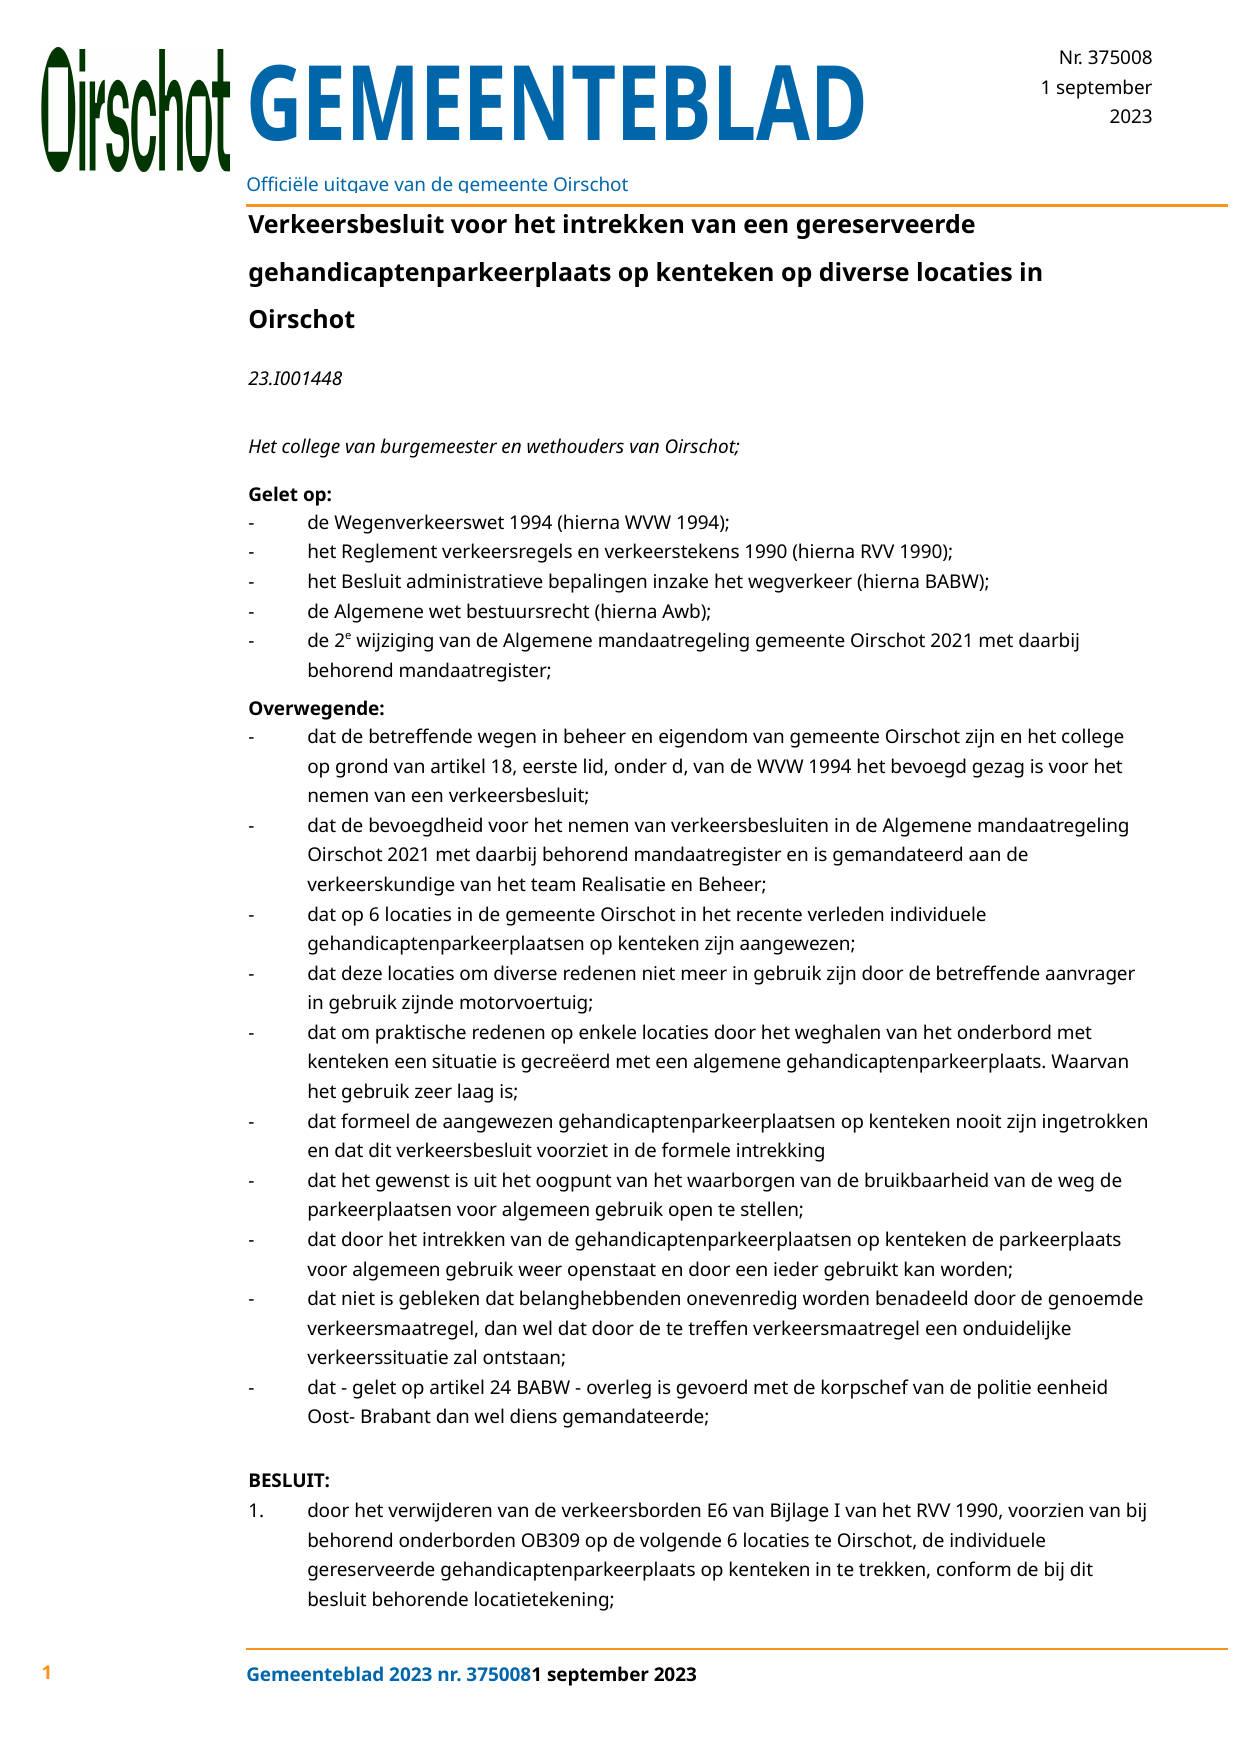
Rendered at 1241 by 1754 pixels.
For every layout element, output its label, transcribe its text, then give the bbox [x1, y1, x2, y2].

list de 2e wijziging van de Algemene mandaatregeling gemeente Oirschot 2021 met daarbij behorend mandaatregister; [248, 627, 1152, 683]
text 23.I001448 [248, 366, 1152, 391]
list dat om praktische redenen op enkele locaties door het weghalen van het onderbord met kenteken een situatie is gecreëerd met een algemene gehandicaptenparkeerplaats. Waarvan het gebruik zeer laag is; [248, 1019, 1152, 1104]
picture [41, 47, 231, 172]
list dat deze locaties om diverse redenen niet meer in gebruik zijn door de betreffende aanvrager in gebruik zijnde motorvoertuig; [248, 960, 1152, 1015]
list dat de bevoegdheid voor het nemen van verkeersbesluiten in de Algemene mandaatregeling Oirschot 2021 met daarbij behorend mandaatregister en is gemandateerd aan de verkeerskundige van het team Realisatie en Beheer; [248, 812, 1152, 897]
list de Algemene wet bestuursrecht (hierna Awb); [248, 598, 1152, 624]
list dat de betreffende wegen in beheer en eigendom van gemeente Oirschot zijn en het college op grond van artikel 18, eerste lid, onder d, van de WVW 1994 het bevoegd gezag is voor het nemen van een verkeersbesluit; [248, 723, 1152, 808]
text Verkeersbesluit voor het intrekken van een gereserveerde gehandicaptenparkeerplaats op kenteken op diverse locaties in Oirschot [248, 207, 1152, 336]
list dat formeel de aangewezen gehandicaptenparkeerplaatsen op kenteken nooit zijn ingetrokken en dat dit verkeersbesluit voorziet in de formele intrekking [248, 1108, 1152, 1163]
text BESLUIT: [248, 1468, 1152, 1493]
list dat door het intrekken van de gehandicaptenparkeerplaatsen op kenteken de parkeerplaats voor algemeen gebruik weer openstaat en door een ieder gebruikt kan worden; [248, 1226, 1152, 1282]
text Overwegende: [248, 695, 1152, 721]
list dat het gewenst is uit het oogpunt van het waarborgen van de bruikbaarheid van de weg de parkeerplaatsen voor algemeen gebruik open te stellen; [248, 1167, 1152, 1222]
list het Besluit administratieve bepalingen inzake het wegverkeer (hierna BABW); [248, 568, 1152, 594]
list dat op 6 locaties in de gemeente Oirschot in het recente verleden individuele gehandicaptenparkeerplaatsen op kenteken zijn aangewezen; [248, 901, 1152, 956]
list dat niet is gebleken dat belanghebbenden onevenredig worden benadeeld door de genoemde verkeersmaatregel, dan wel dat door de te treffen verkeersmaatregel een onduidelijke verkeerssituatie zal ontstaan; [248, 1285, 1152, 1370]
list het Reglement verkeersregels en verkeerstekens 1990 (hierna RVV 1990); [248, 539, 1152, 564]
list de Wegenverkeerswet 1994 (hierna WVW 1994); [248, 509, 1152, 535]
text Gelet op: [248, 481, 1152, 507]
text Het college van burgemeester en wethouders van Oirschot; [248, 433, 1152, 459]
list door het verwijderen van de verkeersborden E6 van Bijlage I van het RVV 1990, voorzien van bij behorend onderborden OB309 op de volgende 6 locaties te Oirschot, de individuele gereserveerde gehandicaptenparkeerplaats op kenteken in te trekken, conform de bij dit besluit behorende locatietekening; [248, 1497, 1152, 1612]
list dat - gelet op artikel 24 BABW - overleg is gevoerd met de korpschef van de politie eenheid Oost- Brabant dan wel diens gemandateerde; [248, 1374, 1152, 1429]
